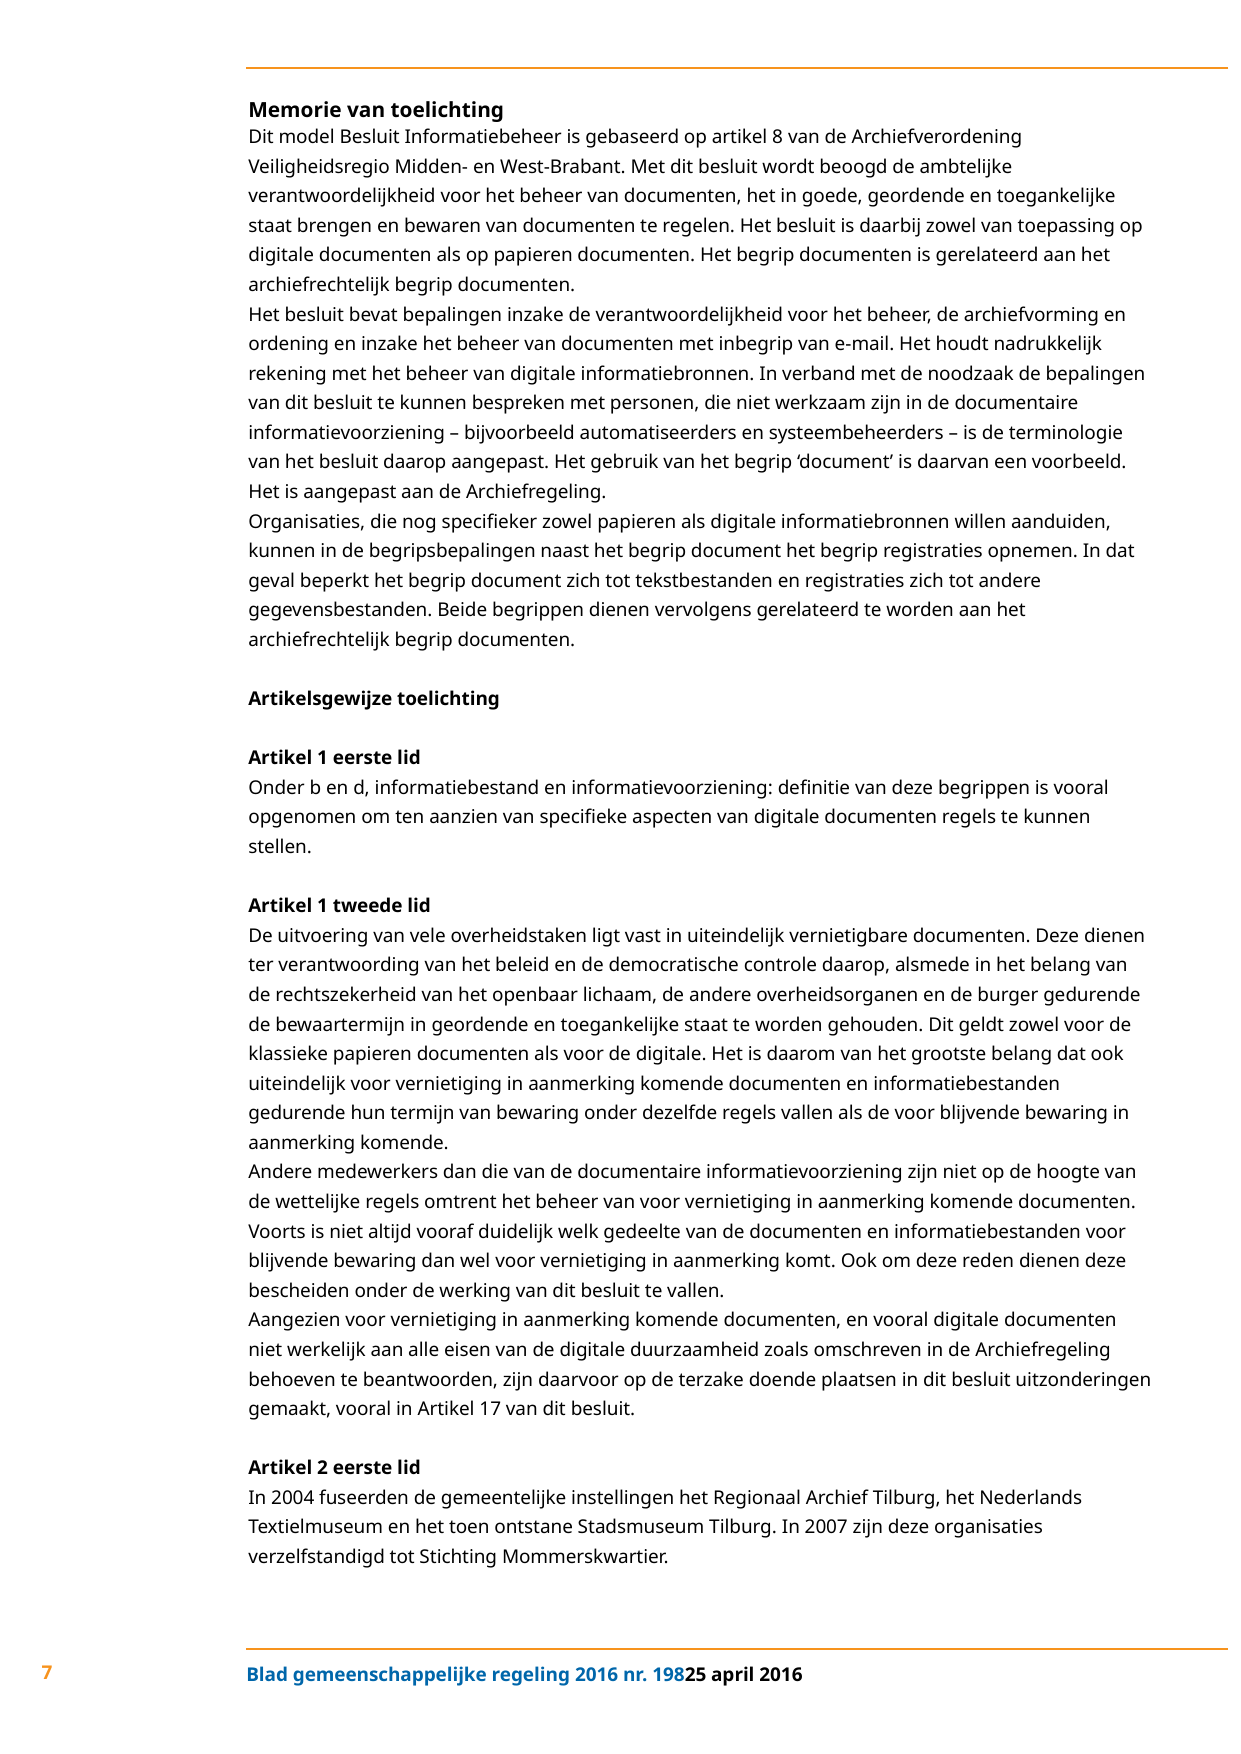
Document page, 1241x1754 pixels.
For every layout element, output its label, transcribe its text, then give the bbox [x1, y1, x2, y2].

text Het besluit bevat bepalingen inzake de verantwoordelijkheid voor het beheer, de archiefvorming en ordening en inzake het beheer van documenten met inbegrip van e-mail. Het houdt nadrukkelijk rekening met het beheer van digitale informatiebronnen. In verband met de noodzaak de bepalingen van dit besluit te kunnen bespreken met personen, die niet werkzaam zijn in de documentaire informatievoorziening – bijvoorbeeld automatiseerders en systeembeheerders – is de terminologie van het besluit daarop aangepast. Het gebruik van het begrip ‘document’ is daarvan een voorbeeld. [248, 301, 1152, 474]
text De uitvoering van vele overheidstaken ligt vast in uiteindelijk vernietigbare documenten. Deze dienen ter verantwoording van het beleid en de democratische controle daarop, alsmede in het belang van de rechtszekerheid van het openbaar lichaam, de andere overheidsorganen en de burger gedurende de bewaartermijn in geordende en toegankelijke staat te worden gehouden. Dit geldt zowel voor de klassieke papieren documenten als voor de digitale. Het is daarom van het grootste belang dat ook uiteindelijk voor vernietiging in aanmerking komende documenten en informatiebestanden gedurende hun termijn van bewaring onder dezelfde regels vallen als de voor blijvende bewaring in aanmerking komende. [248, 922, 1152, 1155]
text Aangezien voor vernietiging in aanmerking komende documenten, en vooral digitale documenten niet werkelijk aan alle eisen van de digitale duurzaamheid zoals omschreven in de Archiefregeling behoeven te beantwoorden, zijn daarvoor op de terzake doende plaatsen in dit besluit uitzonderingen gemaakt, vooral in Artikel 17 van dit besluit. [248, 1307, 1152, 1421]
text Dit model Besluit Informatiebeheer is gebaseerd op artikel 8 van de Archiefverordening Veiligheidsregio Midden- en West-Brabant. Met dit besluit wordt beoogd de ambtelijke verantwoordelijkheid voor het beheer van documenten, het in goede, geordende en toegankelijke staat brengen en bewaren van documenten te regelen. Het besluit is daarbij zowel van toepassing op digitale documenten als op papieren documenten. Het begrip documenten is gerelateerd aan het archiefrechtelijk begrip documenten. [248, 123, 1152, 297]
text Het is aangepast aan de Archiefregeling. [248, 478, 1152, 504]
text In 2004 fuseerden de gemeentelijke instellingen het Regionaal Archief Tilburg, het Nederlands Textielmuseum en het toen ontstane Stadsmuseum Tilburg. In 2007 zijn deze organisaties verzelfstandigd tot Stichting Mommerskwartier. [248, 1484, 1152, 1569]
text Artikel 1 tweede lid [248, 892, 1152, 918]
text Onder b en d, informatiebestand en informatievoorziening: definitie van deze begrippen is vooral opgenomen om ten aanzien van specifieke aspecten van digitale documenten regels te kunnen stellen. [248, 774, 1152, 859]
picture [41, 47, 231, 172]
text Organisaties, die nog specifieker zowel papieren als digitale informatiebronnen willen aanduiden, kunnen in de begripsbepalingen naast het begrip document het begrip registraties opnemen. In dat geval beperkt het begrip document zich tot tekstbestanden en registraties zich tot andere gegevensbestanden. Beide begrippen dienen vervolgens gerelateerd te worden aan het archiefrechtelijk begrip documenten. [248, 508, 1152, 652]
text Artikel 1 eerste lid [248, 744, 1152, 770]
text Memorie van toelichting [248, 95, 1152, 123]
text Andere medewerkers dan die van de documentaire informatievoorziening zijn niet op de hoogte van de wettelijke regels omtrent het beheer van voor vernietiging in aanmerking komende documenten. Voorts is niet altijd vooraf duidelijk welk gedeelte van de documenten en informatiebestanden voor blijvende bewaring dan wel voor vernietiging in aanmerking komt. Ook om deze reden dienen deze bescheiden onder de werking van dit besluit te vallen. [248, 1159, 1152, 1303]
text Artikelsgewijze toelichting [248, 685, 1152, 711]
text Artikel 2 eerste lid [248, 1454, 1152, 1480]
